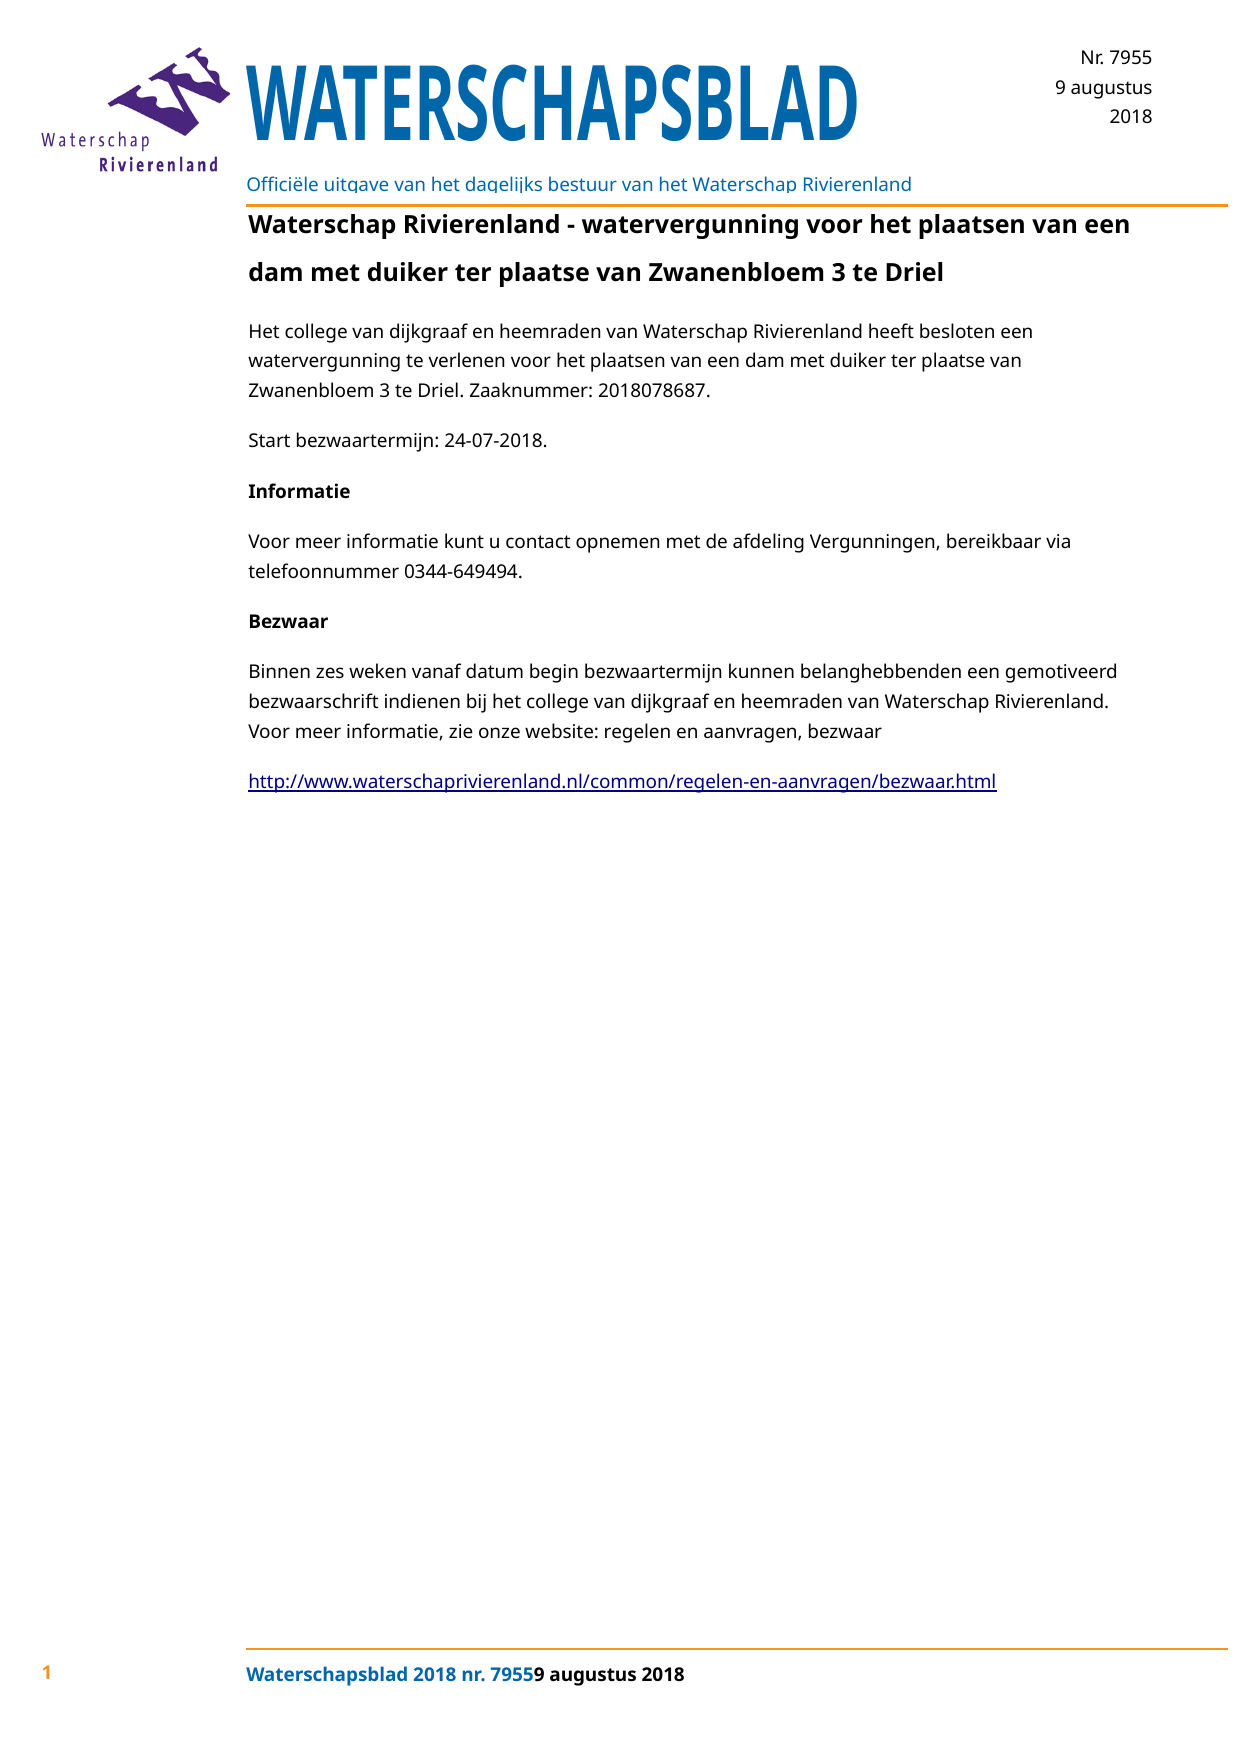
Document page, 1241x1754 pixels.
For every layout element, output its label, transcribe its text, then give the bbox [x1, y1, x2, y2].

text http://www.waterschaprivierenland.nl/common/regelen-en-aanvragen/bezwaar.html [248, 768, 1152, 794]
text Bezwaar [248, 608, 1152, 634]
text Start bezwaartermijn: 24-07-2018. [248, 427, 1152, 453]
text Informatie [248, 478, 1152, 504]
text Voor meer informatie kunt u contact opnemen met de afdeling Vergunningen, bereikbaar via telefoonnummer 0344-649494. [248, 528, 1152, 584]
text Het college van dijkgraaf en heemraden van Waterschap Rivierenland heeft besloten een watervergunning te verlenen voor het plaatsen van een dam met duiker ter plaatse van Zwanenbloem 3 te Driel. Zaaknummer: 2018078687. [248, 318, 1152, 403]
text Waterschap Rivierenland - watervergunning voor het plaatsen van een dam met duiker ter plaatse van Zwanenbloem 3 te Driel [248, 207, 1152, 288]
picture [41, 47, 231, 172]
text Binnen zes weken vanaf datum begin bezwaartermijn kunnen belanghebbenden een gemotiveerd bezwaarschrift indienen bij het college van dijkgraaf en heemraden van Waterschap Rivierenland. Voor meer informatie, zie onze website: regelen en aanvragen, bezwaar [248, 659, 1152, 744]
